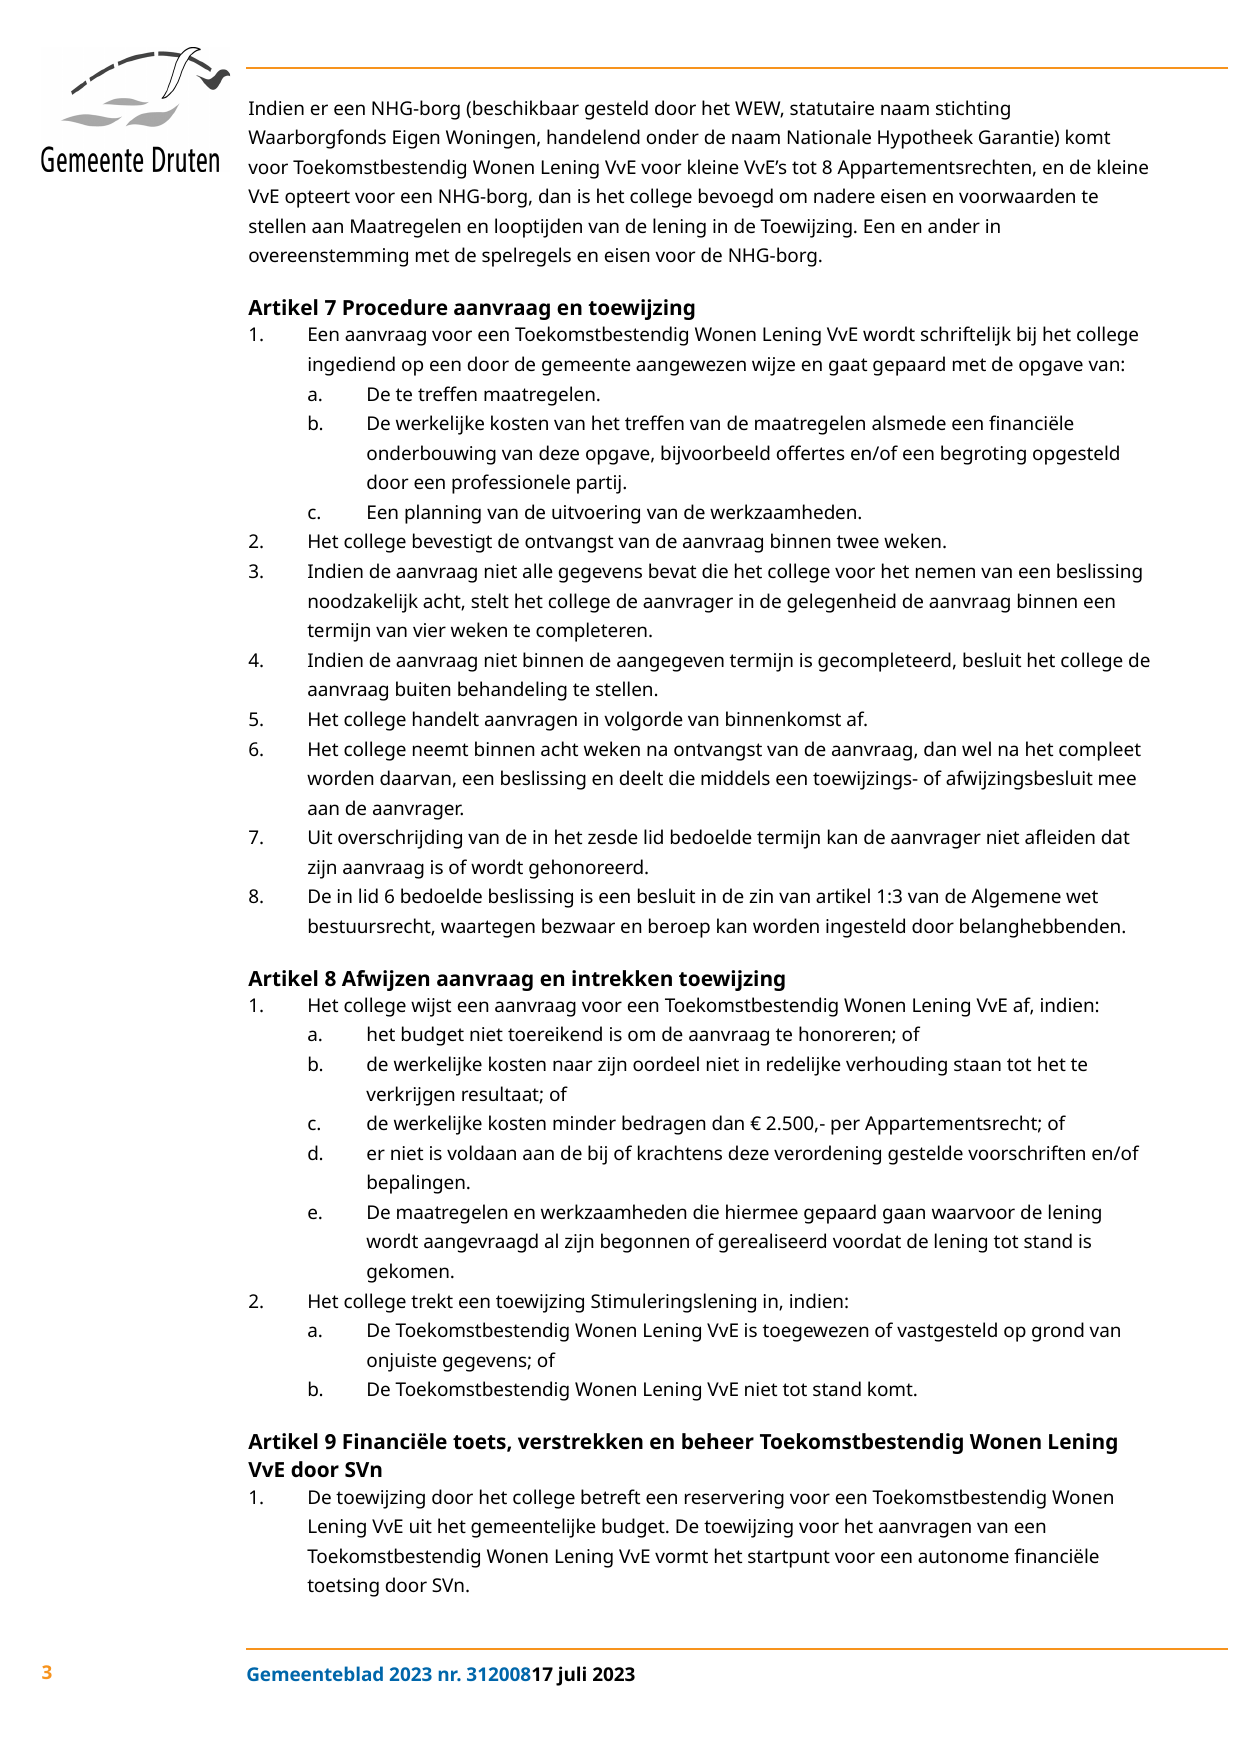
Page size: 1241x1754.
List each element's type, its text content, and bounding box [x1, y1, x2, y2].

list De maatregelen en werkzaamheden die hiermee gepaard gaan waarvoor de lening wordt aangevraagd al zijn begonnen of gerealiseerd voordat de lening tot stand is gekomen. [307, 1199, 1152, 1284]
list De werkelijke kosten van het treffen van de maatregelen alsmede een financiële onderbouwing van deze opgave, bijvoorbeeld offertes en/of een begroting opgesteld door een professionele partij. [307, 410, 1152, 495]
list Een planning van de uitvoering van de werkzaamheden. [307, 499, 1152, 525]
list Een aanvraag voor een Toekomstbestendig Wonen Lening VvE wordt schriftelijk bij het college ingediend op een door de gemeente aangewezen wijze en gaat gepaard met de opgave van: [248, 322, 1152, 377]
text Artikel 9 Financiële toets, verstrekken en beheer Toekomstbestendig Wonen Lening VvE door SVn [248, 1427, 1152, 1484]
list Indien de aanvraag niet binnen de aangegeven termijn is gecompleteerd, besluit het college de aanvraag buiten behandeling te stellen. [248, 647, 1152, 702]
list Het college trekt een toewijzing Stimuleringslening in, indien: [248, 1288, 1152, 1314]
list De Toekomstbestendig Wonen Lening VvE niet tot stand komt. [307, 1377, 1152, 1402]
list Het college neemt binnen acht weken na ontvangst van de aanvraag, dan wel na het compleet worden daarvan, een beslissing en deelt die middels een toewijzings- of afwijzingsbesluit mee aan de aanvrager. [248, 736, 1152, 821]
list het budget niet toereikend is om de aanvraag te honoreren; of [307, 1022, 1152, 1047]
list Indien de aanvraag niet alle gegevens bevat die het college voor het nemen van een beslissing noodzakelijk acht, stelt het college de aanvrager in de gelegenheid de aanvraag binnen een termijn van vier weken te completeren. [248, 558, 1152, 643]
list De toewijzing door het college betreft een reservering voor een Toekomstbestendig Wonen Lening VvE uit het gemeentelijke budget. De toewijzing voor het aanvragen van een Toekomstbestendig Wonen Lening VvE vormt het startpunt voor een autonome financiële toetsing door SVn. [248, 1484, 1152, 1598]
list Het college wijst een aanvraag voor een Toekomstbestendig Wonen Lening VvE af, indien: [248, 992, 1152, 1018]
list Het college bevestigt de ontvangst van de aanvraag binnen twee weken. [248, 529, 1152, 554]
list De te treffen maatregelen. [307, 381, 1152, 406]
text Indien er een NHG-borg (beschikbaar gesteld door het WEW, statutaire naam stichting Waarborgfonds Eigen Woningen, handelend onder de naam Nationale Hypotheek Garantie) komt voor Toekomstbestendig Wonen Lening VvE voor kleine VvE’s tot 8 Appartementsrechten, en de kleine VvE opteert voor een NHG-borg, dan is het college bevoegd om nadere eisen en voorwaarden te stellen aan Maatregelen en looptijden van de lening in de Toewijzing. Een en ander in overeenstemming met de spelregels en eisen voor de NHG-borg. [248, 95, 1152, 268]
list er niet is voldaan aan de bij of krachtens deze verordening gestelde voorschriften en/of bepalingen. [307, 1140, 1152, 1195]
picture [41, 47, 231, 172]
text Artikel 8 Afwijzen aanvraag en intrekken toewijzing [248, 964, 1152, 992]
list Uit overschrijding van de in het zesde lid bedoelde termijn kan de aanvrager niet afleiden dat zijn aanvraag is of wordt gehonoreerd. [248, 824, 1152, 880]
list de werkelijke kosten minder bedragen dan € 2.500,- per Appartementsrecht; of [307, 1110, 1152, 1136]
list De Toekomstbestendig Wonen Lening VvE is toegewezen of vastgesteld op grond van onjuiste gegevens; of [307, 1317, 1152, 1373]
list De in lid 6 bedoelde beslissing is een besluit in de zin van artikel 1:3 van de Algemene wet bestuursrecht, waartegen bezwaar en beroep kan worden ingesteld door belanghebbenden. [248, 884, 1152, 939]
text Artikel 7 Procedure aanvraag en toewijzing [248, 293, 1152, 322]
list Het college handelt aanvragen in volgorde van binnenkomst af. [248, 706, 1152, 732]
list de werkelijke kosten naar zijn oordeel niet in redelijke verhouding staan tot het te verkrijgen resultaat; of [307, 1051, 1152, 1107]
